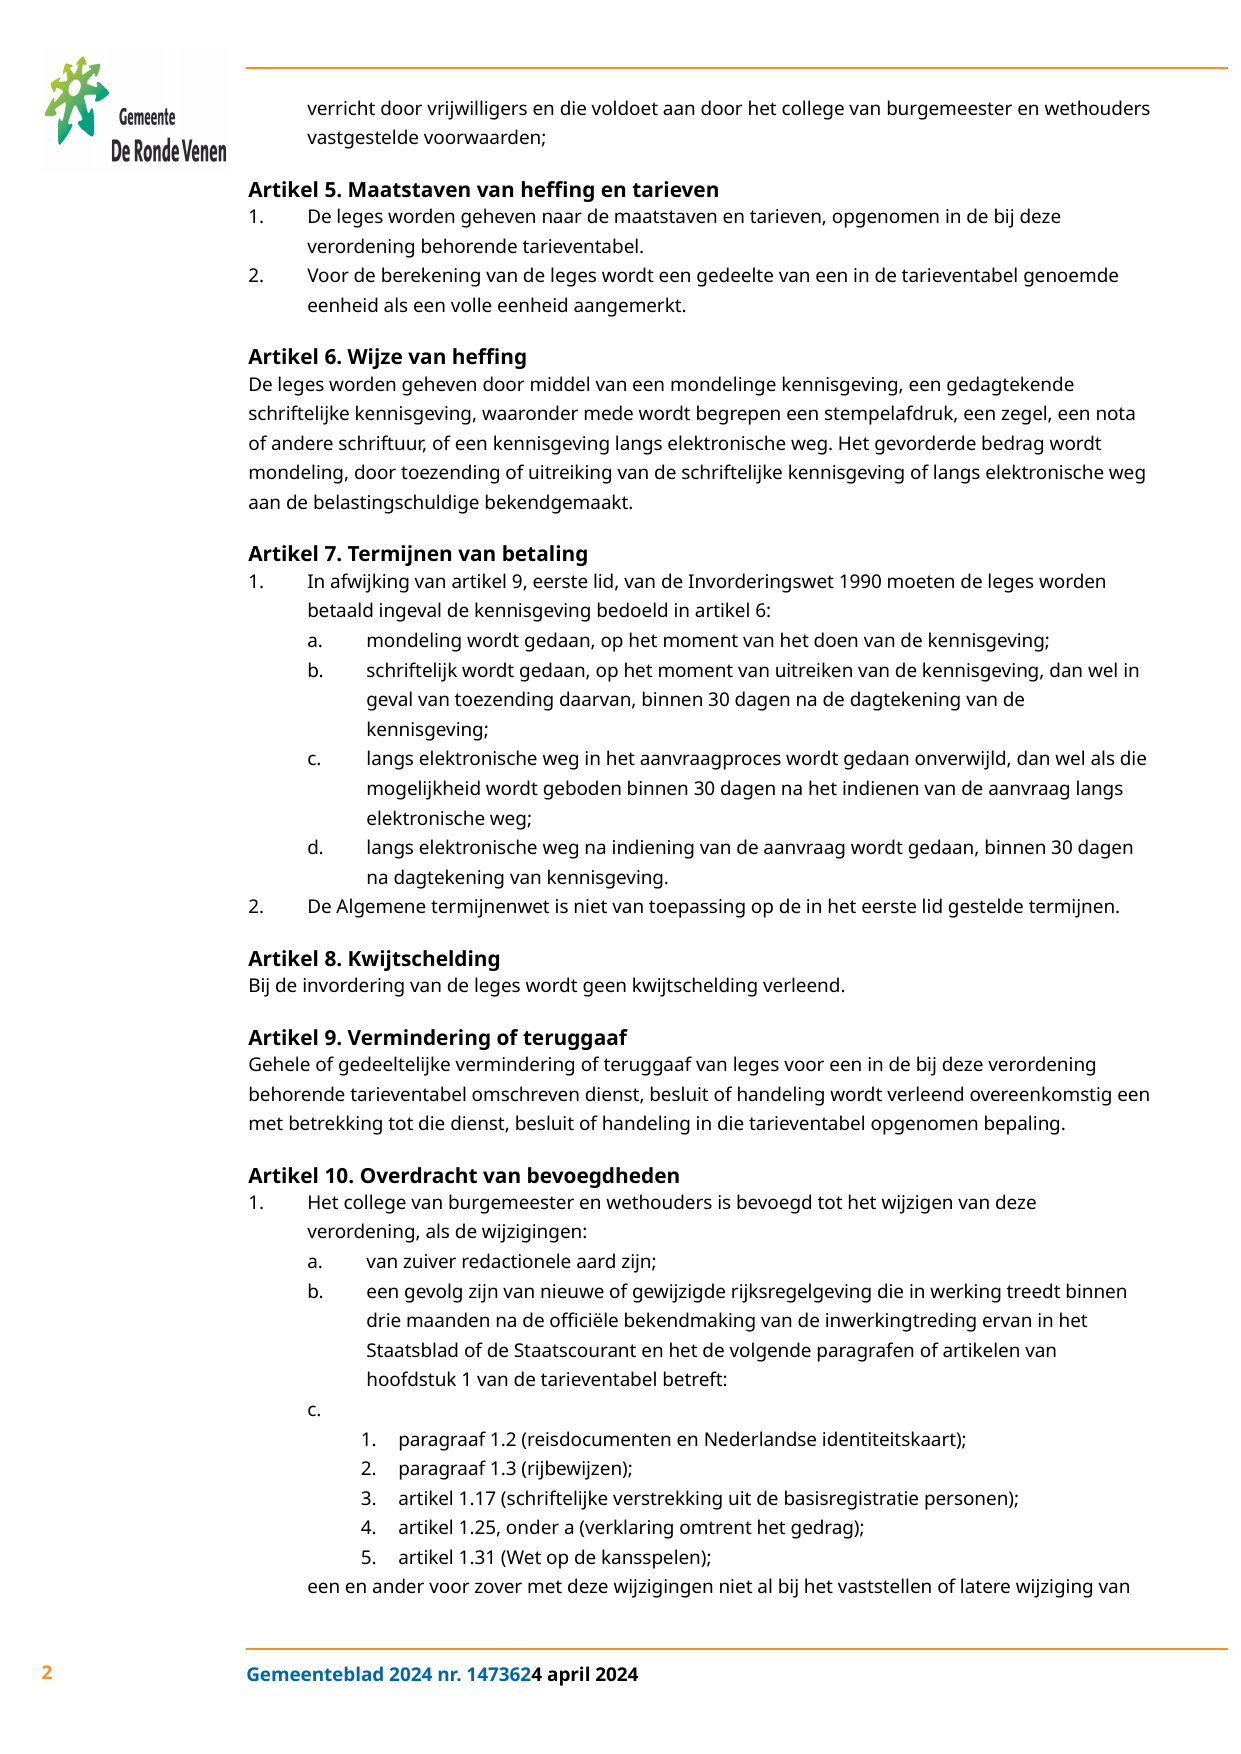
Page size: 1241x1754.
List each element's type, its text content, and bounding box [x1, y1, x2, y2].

text Artikel 8. Kwijtschelding [248, 944, 1152, 972]
text Artikel 9. Vermindering of teruggaaf [248, 1023, 1152, 1051]
list artikel 1.25, onder a (verklaring omtrent het gedrag); [361, 1514, 1152, 1540]
list mondeling wordt gedaan, op het moment van het doen van de kennisgeving; [307, 627, 1152, 653]
list langs elektronische weg na indiening van de aanvraag wordt gedaan, binnen 30 dagen na dagtekening van kennisgeving. [307, 834, 1152, 889]
list een en ander voor zover met deze wijzigingen niet al bij het vaststellen of latere wijziging van [248, 1574, 1152, 1599]
list In afwijking van artikel 9, eerste lid, van de Invorderingswet 1990 moeten de leges worden betaald ingeval de kennisgeving bedoeld in artikel 6: [248, 568, 1152, 623]
text Gehele of gedeeltelijke vermindering of teruggaaf van leges voor een in de bij deze verordening behorende tarieventabel omschreven dienst, besluit of handeling wordt verleend overeenkomstig een met betrekking tot die dienst, besluit of handeling in die tarieventabel opgenomen bepaling. [248, 1051, 1152, 1136]
list verricht door vrijwilligers en die voldoet aan door het college van burgemeester en wethouders vastgestelde voorwaarden; [248, 95, 1152, 150]
list De Algemene termijnenwet is niet van toepassing op de in het eerste lid gestelde termijnen. [248, 893, 1152, 919]
list een gevolg zijn van nieuwe of gewijzigde rijksregelgeving die in werking treedt binnen drie maanden na de officiële bekendmaking van de inwerkingtreding ervan in het Staatsblad of de Staatscourant en het de volgende paragrafen of artikelen van hoofdstuk 1 van de tarieventabel betreft: [307, 1278, 1152, 1392]
list schriftelijk wordt gedaan, op het moment van uitreiken van de kennisgeving, dan wel in geval van toezending daarvan, binnen 30 dagen na de dagtekening van de kennisgeving; [307, 657, 1152, 742]
text Artikel 10. Overdracht van bevoegdheden [248, 1161, 1152, 1189]
list paragraaf 1.3 (rijbewijzen); [361, 1455, 1152, 1481]
text Artikel 7. Termijnen van betaling [248, 539, 1152, 568]
text Artikel 5. Maatstaven van heffing en tarieven [248, 175, 1152, 203]
list artikel 1.17 (schriftelijke verstrekking uit de basisregistratie personen); [361, 1485, 1152, 1511]
list Voor de berekening van de leges wordt een gedeelte van een in de tarieventabel genoemde eenheid als een volle eenheid aangemerkt. [248, 262, 1152, 318]
list Het college van burgemeester en wethouders is bevoegd tot het wijzigen van deze verordening, als de wijzigingen: [248, 1189, 1152, 1244]
text De leges worden geheven door middel van een mondelinge kennisgeving, een gedagtekende schriftelijke kennisgeving, waaronder mede wordt begrepen een stempelafdruk, een zegel, een nota of andere schriftuur, of een kennisgeving langs elektronische weg. Het gevorderde bedrag wordt mondeling, door toezending of uitreiking van de schriftelijke kennisgeving of langs elektronische weg aan de belastingschuldige bekendgemaakt. [248, 371, 1152, 515]
list van zuiver redactionele aard zijn; [307, 1248, 1152, 1274]
text Bij de invordering van de leges wordt geen kwijtschelding verleend. [248, 972, 1152, 998]
list paragraaf 1.2 (reisdocumenten en Nederlandse identiteitskaart); [361, 1426, 1152, 1452]
list artikel 1.31 (Wet op de kansspelen); [361, 1544, 1152, 1570]
list langs elektronische weg in het aanvraagproces wordt gedaan onverwijld, dan wel als die mogelijkheid wordt geboden binnen 30 dagen na het indienen van de aanvraag langs elektronische weg; [307, 746, 1152, 830]
text Artikel 6. Wijze van heffing [248, 342, 1152, 371]
picture [41, 47, 231, 172]
list De leges worden geheven naar de maatstaven en tarieven, opgenomen in de bij deze verordening behorende tarieventabel. [248, 203, 1152, 258]
